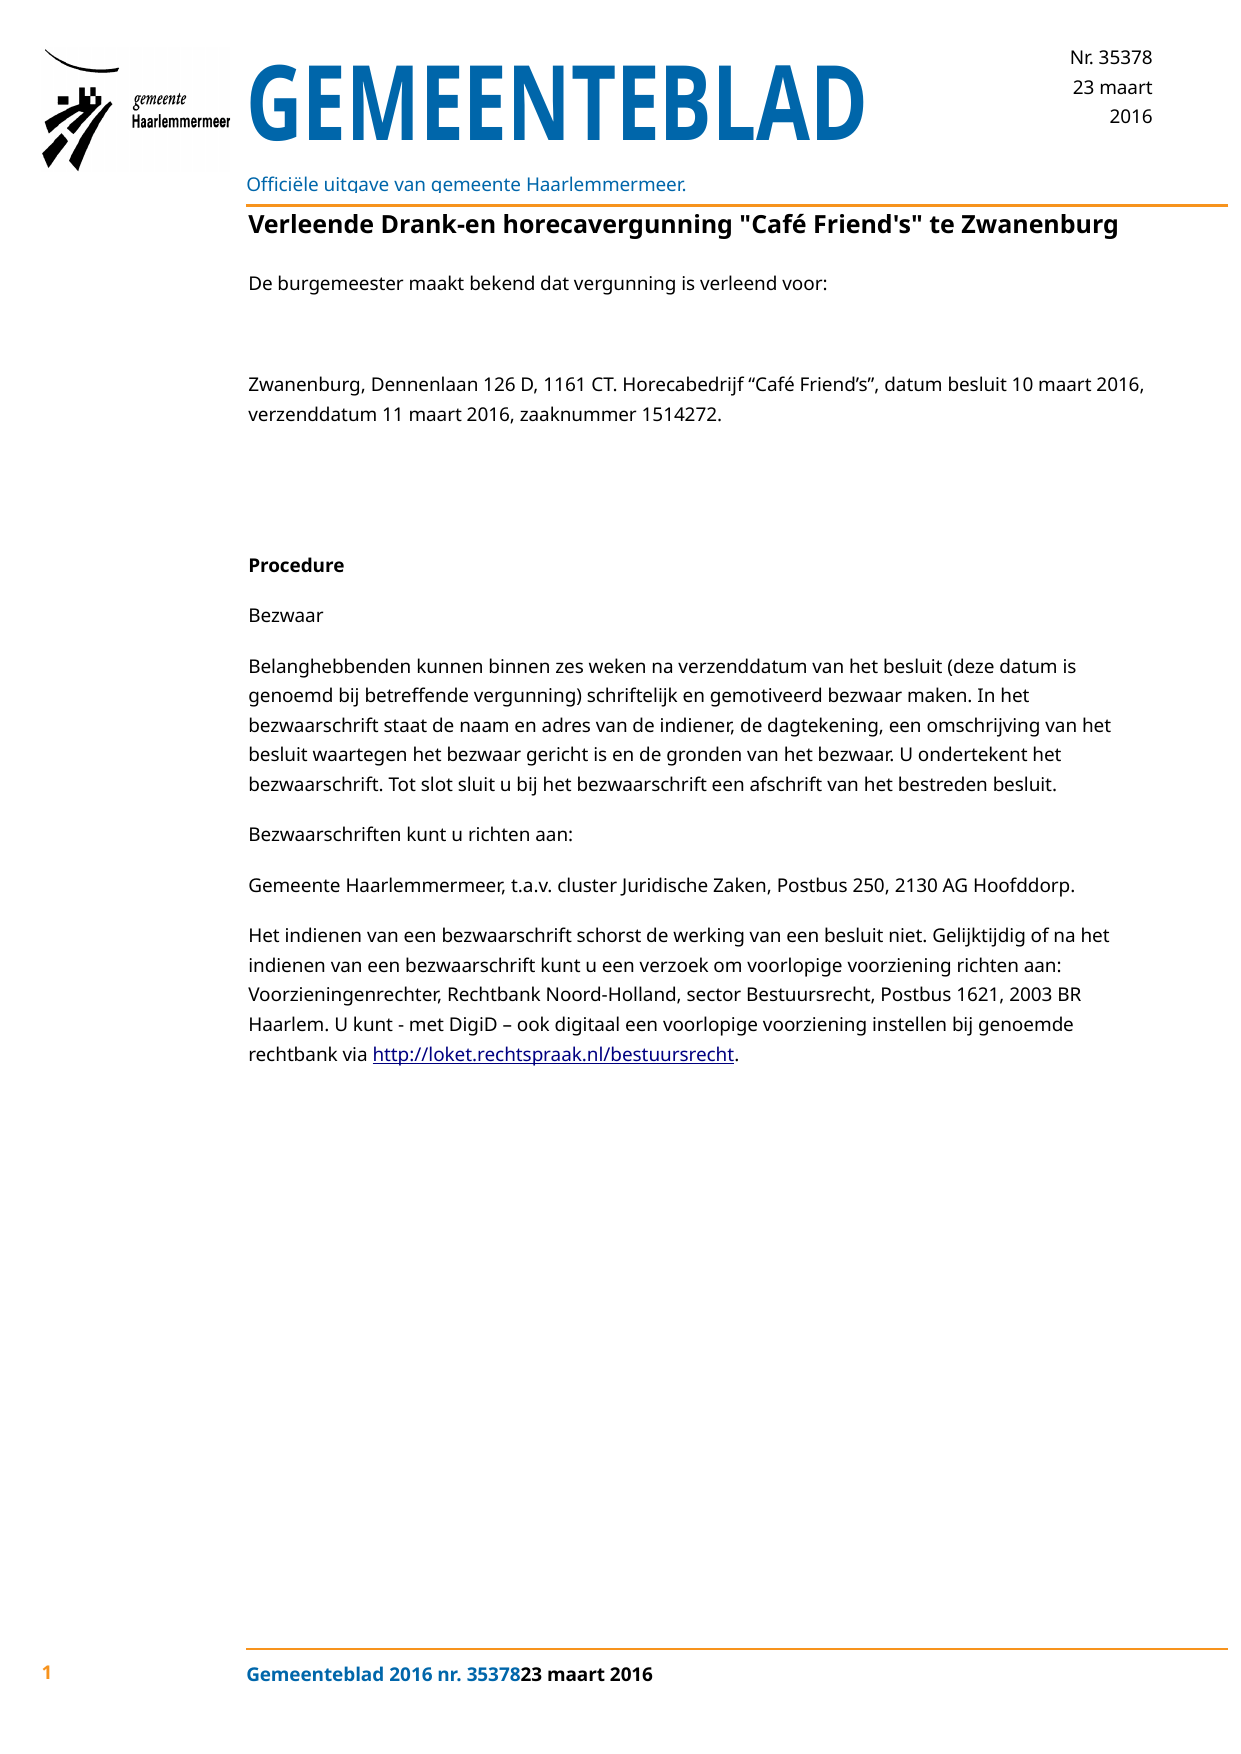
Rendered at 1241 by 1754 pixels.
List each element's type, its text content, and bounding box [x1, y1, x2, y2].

text Bezwaarschriften kunt u richten aan: [248, 822, 1152, 847]
text De burgemeester maakt bekend dat vergunning is verleend voor: [248, 270, 1152, 296]
text Gemeente Haarlemmermeer, t.a.v. cluster Juridische Zaken, Postbus 250, 2130 AG Hoofddorp. [248, 872, 1152, 898]
picture [41, 47, 231, 172]
text Bezwaar [248, 602, 1152, 628]
text Het indienen van een bezwaarschrift schorst de werking van een besluit niet. Gelijktijdig of na het indienen van een bezwaarschrift kunt u een verzoek om voorlopige voorziening richten aan: Voorzieningenrechter, Rechtbank Noord-Holland, sector Bestuursrecht, Postbus 1621, 2003 BR Haarlem. U kunt - met DigiD – ook digitaal een voorlopige voorziening instellen bij genoemde rechtbank via http://loket.rechtspraak.nl/bestuursrecht. [248, 922, 1152, 1066]
text Zwanenburg, Dennenlaan 126 D, 1161 CT. Horecabedrijf “Café Friend’s”, datum besluit 10 maart 2016, verzenddatum 11 maart 2016, zaaknummer 1514272. [248, 371, 1152, 426]
text Verleende Drank-en horecavergunning "Café Friend's" te Zwanenburg [248, 207, 1152, 241]
text Belanghebbenden kunnen binnen zes weken na verzenddatum van het besluit (deze datum is genoemd bij betreffende vergunning) schriftelijk en gemotiveerd bezwaar maken. In het bezwaarschrift staat de naam en adres van de indiener, de dagtekening, een omschrijving van het besluit waartegen het bezwaar gericht is en de gronden van het bezwaar. U ondertekent het bezwaarschrift. Tot slot sluit u bij het bezwaarschrift een afschrift van het bestreden besluit. [248, 653, 1152, 797]
text Procedure [248, 552, 1152, 578]
